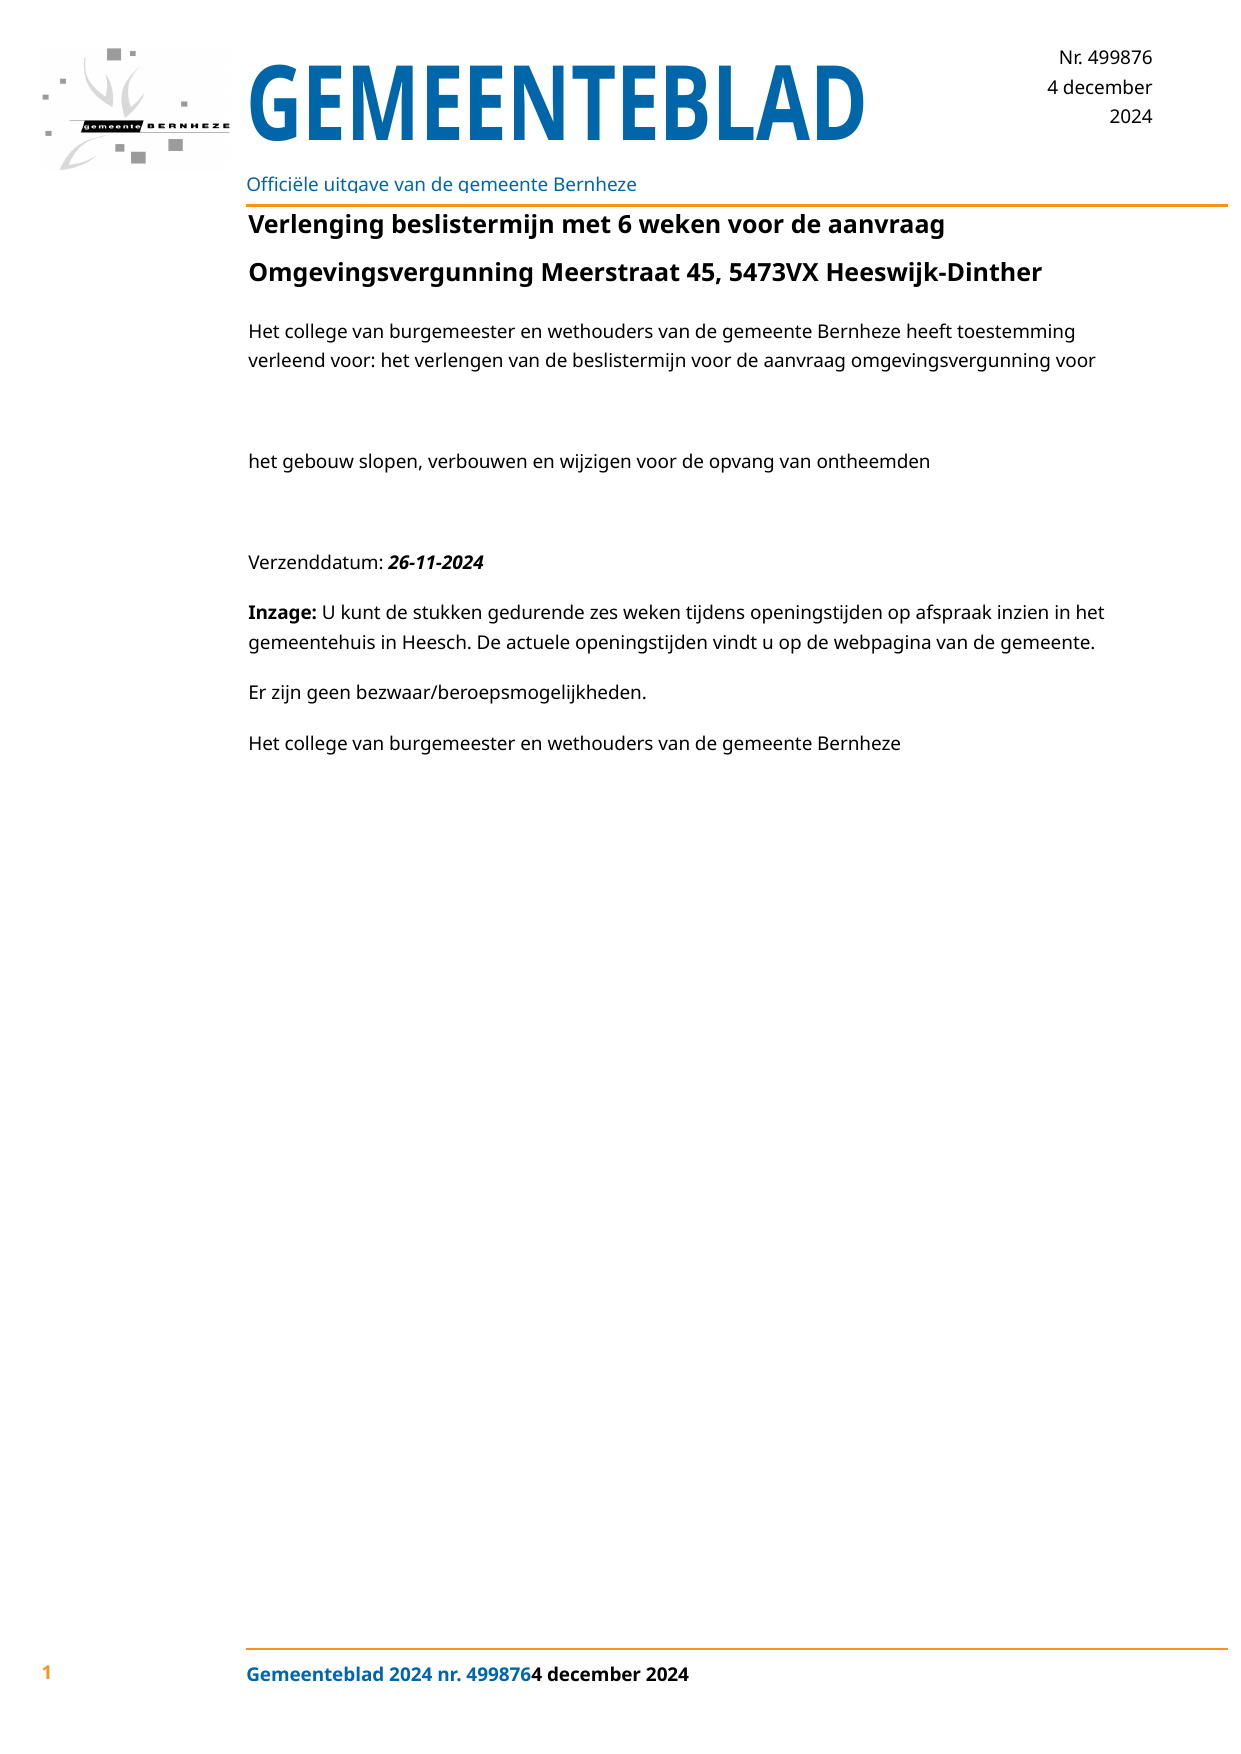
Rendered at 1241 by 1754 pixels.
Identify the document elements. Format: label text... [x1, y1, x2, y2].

text Het college van burgemeester en wethouders van de gemeente Bernheze [248, 730, 1152, 756]
text Het college van burgemeester en wethouders van de gemeente Bernheze heeft toestemming verleend voor: het verlengen van de beslistermijn voor de aanvraag omgevingsvergunning voor [248, 318, 1152, 373]
text Verlenging beslistermijn met 6 weken voor de aanvraag Omgevingsvergunning Meerstraat 45, 5473VX Heeswijk-Dinther [248, 207, 1152, 288]
text Verzenddatum: 26-11-2024 [248, 549, 1152, 575]
text Er zijn geen bezwaar/beroepsmogelijkheden. [248, 679, 1152, 705]
text het gebouw slopen, verbouwen en wijzigen voor de opvang van ontheemden [248, 448, 1152, 474]
text Inzage: U kunt de stukken gedurende zes weken tijdens openingstijden op afspraak inzien in het gemeentehuis in Heesch. De actuele openingstijden vindt u op de webpagina van de gemeente. [248, 599, 1152, 655]
picture [41, 47, 231, 172]
